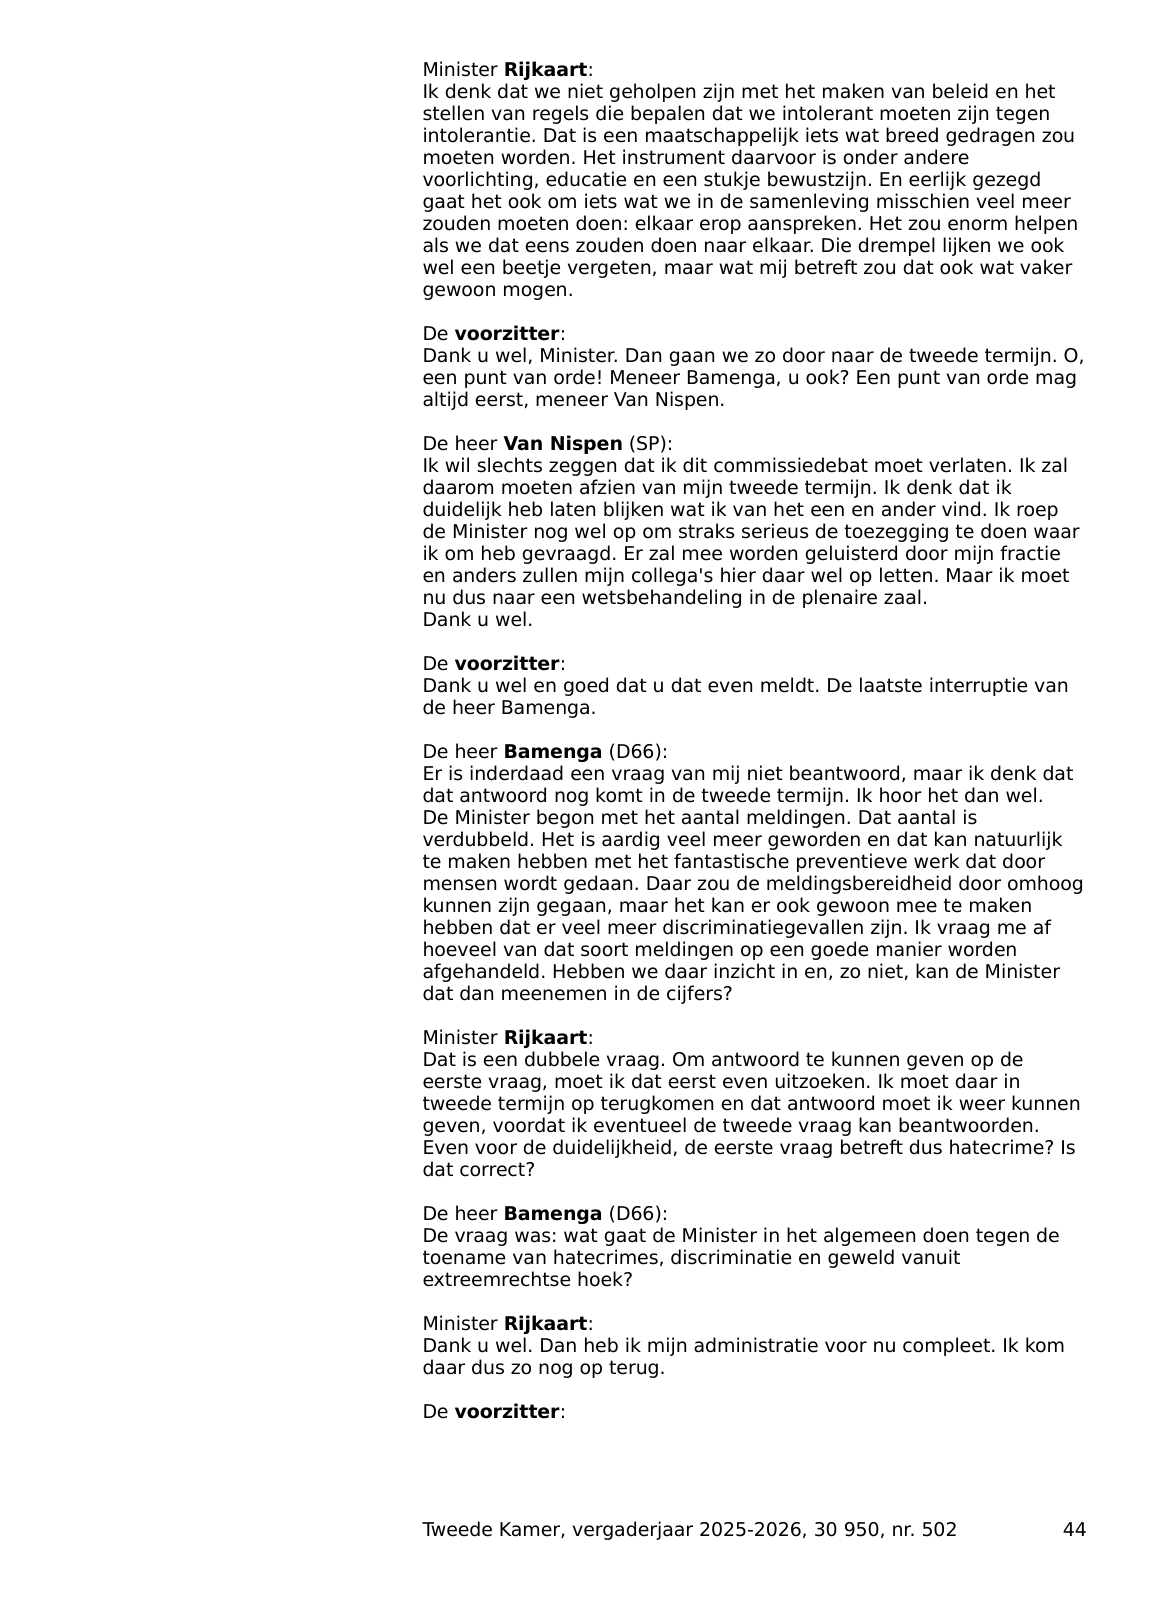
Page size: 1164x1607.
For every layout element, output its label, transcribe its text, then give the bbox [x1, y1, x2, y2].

text Dat is een dubbele vraag. Om antwoord te kunnen geven op de eerste vraag, moet ik dat eerst even uitzoeken. Ik moet daar in tweede termijn op terugkomen en dat antwoord moet ik weer kunnen geven, voordat ik eventueel de tweede vraag kan beantwoorden. Even voor de duidelijkheid, de eerste vraag betreft dus hatecrime? Is dat correct? [422, 1049, 1087, 1181]
text De heer Van Nispen (SP): [422, 433, 1087, 455]
text Minister Rijkaart: [422, 1027, 1087, 1049]
text Dank u wel. [422, 609, 1087, 631]
text Dank u wel en goed dat u dat even meldt. De laatste interruptie van de heer Bamenga. [422, 675, 1087, 719]
text Dank u wel, Minister. Dan gaan we zo door naar de tweede termijn. O, een punt van orde! Meneer Bamenga, u ook? Een punt van orde mag altijd eerst, meneer Van Nispen. [422, 345, 1087, 411]
text Minister Rijkaart: [422, 1313, 1087, 1335]
text Minister Rijkaart: [422, 59, 1087, 81]
text De heer Bamenga (D66): [422, 741, 1087, 763]
text De vraag was: wat gaat de Minister in het algemeen doen tegen de toename van hatecrimes, discriminatie en geweld vanuit extreemrechtse hoek? [422, 1225, 1087, 1291]
text Er is inderdaad een vraag van mij niet beantwoord, maar ik denk dat dat antwoord nog komt in de tweede termijn. Ik hoor het dan wel. [422, 763, 1087, 807]
text De voorzitter: [422, 1401, 1087, 1423]
text Ik denk dat we niet geholpen zijn met het maken van beleid en het stellen van regels die bepalen dat we intolerant moeten zijn tegen intolerantie. Dat is een maatschappelijk iets wat breed gedragen zou moeten worden. Het instrument daarvoor is onder andere voorlichting, educatie en een stukje bewustzijn. En eerlijk gezegd gaat het ook om iets wat we in de samenleving misschien veel meer zouden moeten doen: elkaar erop aanspreken. Het zou enorm helpen als we dat eens zouden doen naar elkaar. Die drempel lijken we ook wel een beetje vergeten, maar wat mij betreft zou dat ook wat vaker gewoon mogen. [422, 81, 1087, 301]
text De voorzitter: [422, 323, 1087, 345]
text De heer Bamenga (D66): [422, 1203, 1087, 1225]
text Ik wil slechts zeggen dat ik dit commissiedebat moet verlaten. Ik zal daarom moeten afzien van mijn tweede termijn. Ik denk dat ik duidelijk heb laten blijken wat ik van het een en ander vind. Ik roep de Minister nog wel op om straks serieus de toezegging te doen waar ik om heb gevraagd. Er zal mee worden geluisterd door mijn fractie en anders zullen mijn collega's hier daar wel op letten. Maar ik moet nu dus naar een wetsbehandeling in de plenaire zaal. [422, 455, 1087, 609]
text De Minister begon met het aantal meldingen. Dat aantal is verdubbeld. Het is aardig veel meer geworden en dat kan natuurlijk te maken hebben met het fantastische preventieve werk dat door mensen wordt gedaan. Daar zou de meldingsbereidheid door omhoog kunnen zijn gegaan, maar het kan er ook gewoon mee te maken hebben dat er veel meer discriminatiegevallen zijn. Ik vraag me af hoeveel van dat soort meldingen op een goede manier worden afgehandeld. Hebben we daar inzicht in en, zo niet, kan de Minister dat dan meenemen in de cijfers? [422, 807, 1087, 1005]
text De voorzitter: [422, 653, 1087, 675]
text Dank u wel. Dan heb ik mijn administratie voor nu compleet. Ik kom daar dus zo nog op terug. [422, 1335, 1087, 1379]
